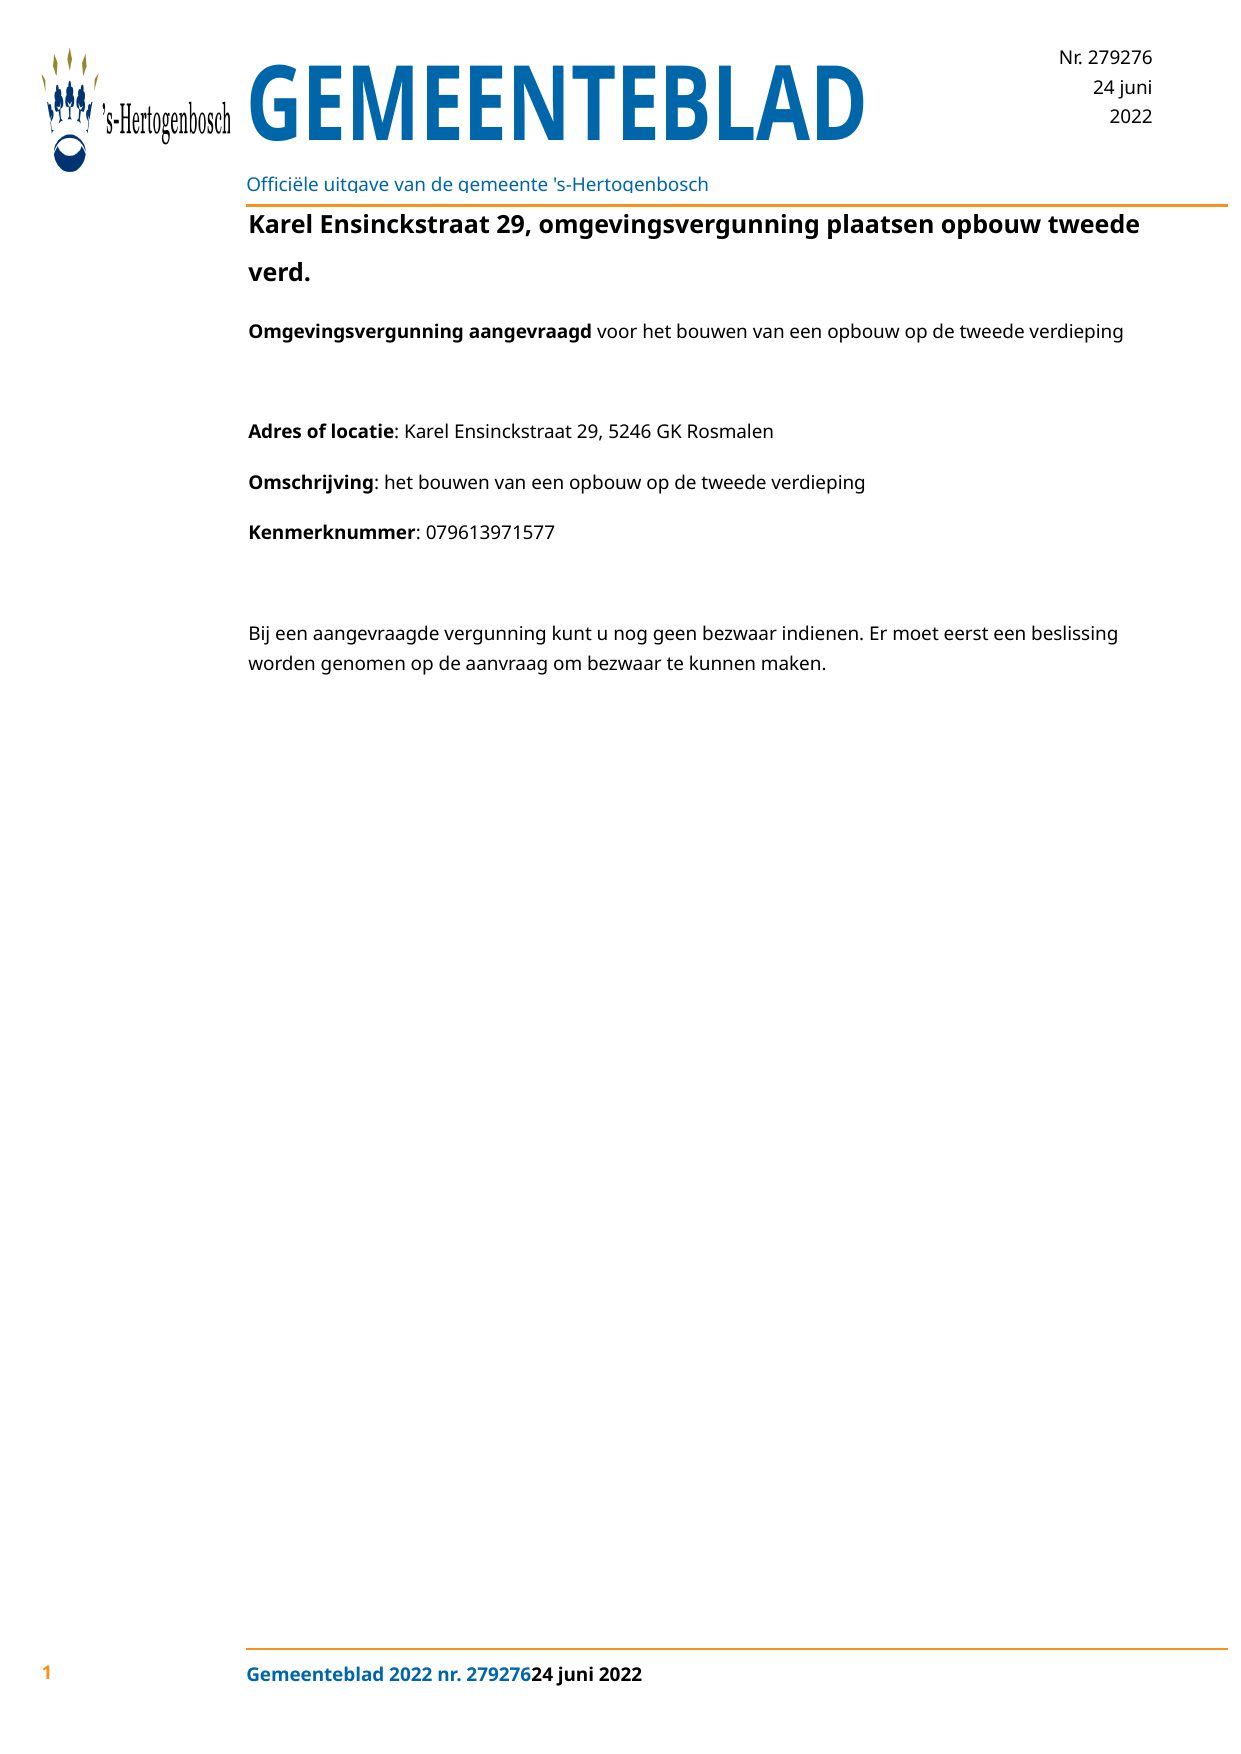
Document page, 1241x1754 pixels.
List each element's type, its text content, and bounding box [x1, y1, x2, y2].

text Omgevingsvergunning aangevraagd voor het bouwen van een opbouw op de tweede verdieping [248, 318, 1152, 344]
text Adres of locatie: Karel Ensinckstraat 29, 5246 GK Rosmalen [248, 419, 1152, 444]
text Bij een aangevraagde vergunning kunt u nog geen bezwaar indienen. Er moet eerst een beslissing worden genomen op de aanvraag om bezwaar te kunnen maken. [248, 620, 1152, 676]
text Omschrijving: het bouwen van een opbouw op de tweede verdieping [248, 469, 1152, 495]
text Kenmerknummer: 079613971577 [248, 519, 1152, 545]
picture [41, 47, 231, 172]
text Karel Ensinckstraat 29, omgevingsvergunning plaatsen opbouw tweede verd. [248, 207, 1152, 288]
